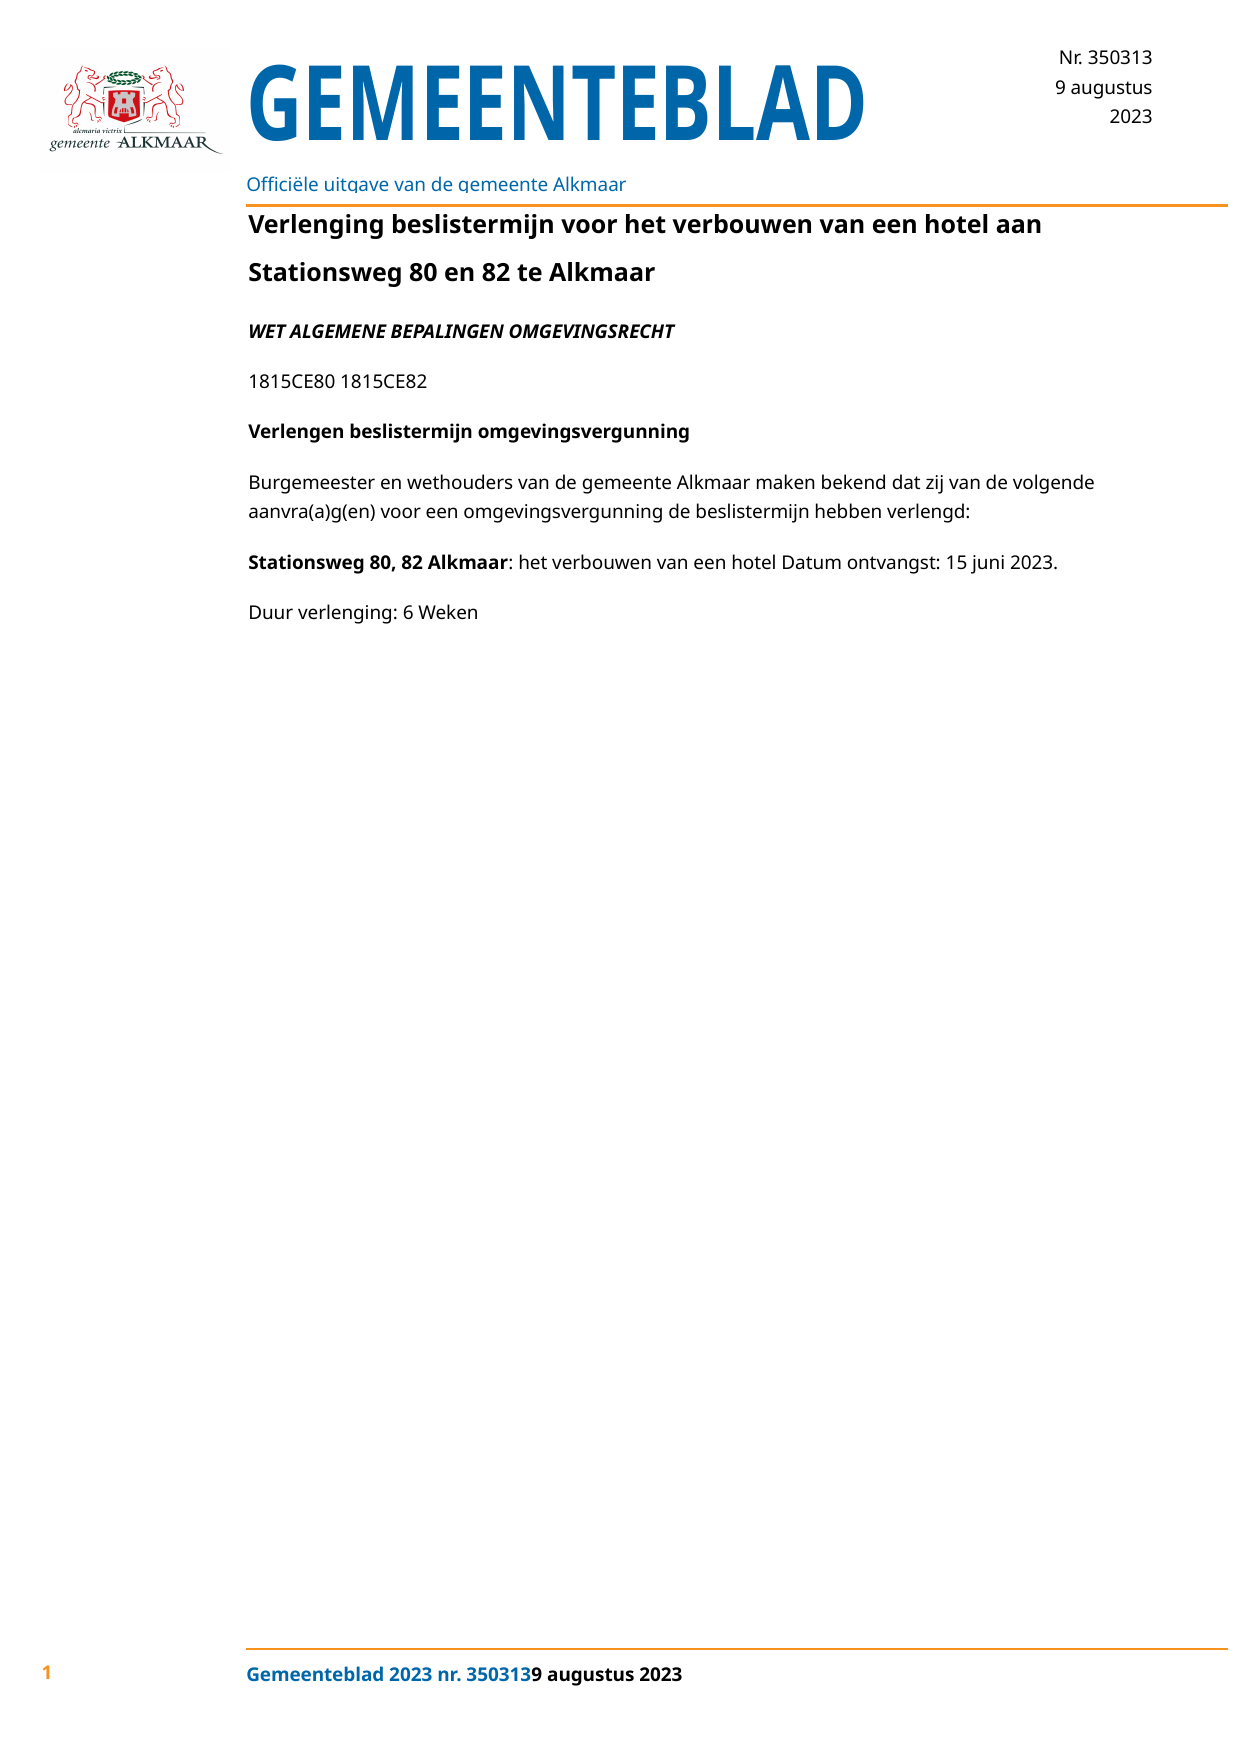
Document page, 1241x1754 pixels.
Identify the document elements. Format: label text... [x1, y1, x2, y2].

text Burgemeester en wethouders van de gemeente Alkmaar maken bekend dat zij van de volgende aanvra(a)g(en) voor een omgevingsvergunning de beslistermijn hebben verlengd: [248, 469, 1152, 524]
text Duur verlenging: 6 Weken [248, 599, 1152, 625]
text Verlenging beslistermijn voor het verbouwen van een hotel aan Stationsweg 80 en 82 te Alkmaar [248, 207, 1152, 288]
text Stationsweg 80, 82 Alkmaar: het verbouwen van een hotel Datum ontvangst: 15 juni 2023. [248, 549, 1152, 575]
picture [41, 47, 231, 172]
text WET ALGEMENE BEPALINGEN OMGEVINGSRECHT [248, 318, 1152, 344]
text 1815CE80 1815CE82 [248, 368, 1152, 394]
text Verlengen beslistermijn omgevingsvergunning [248, 419, 1152, 444]
